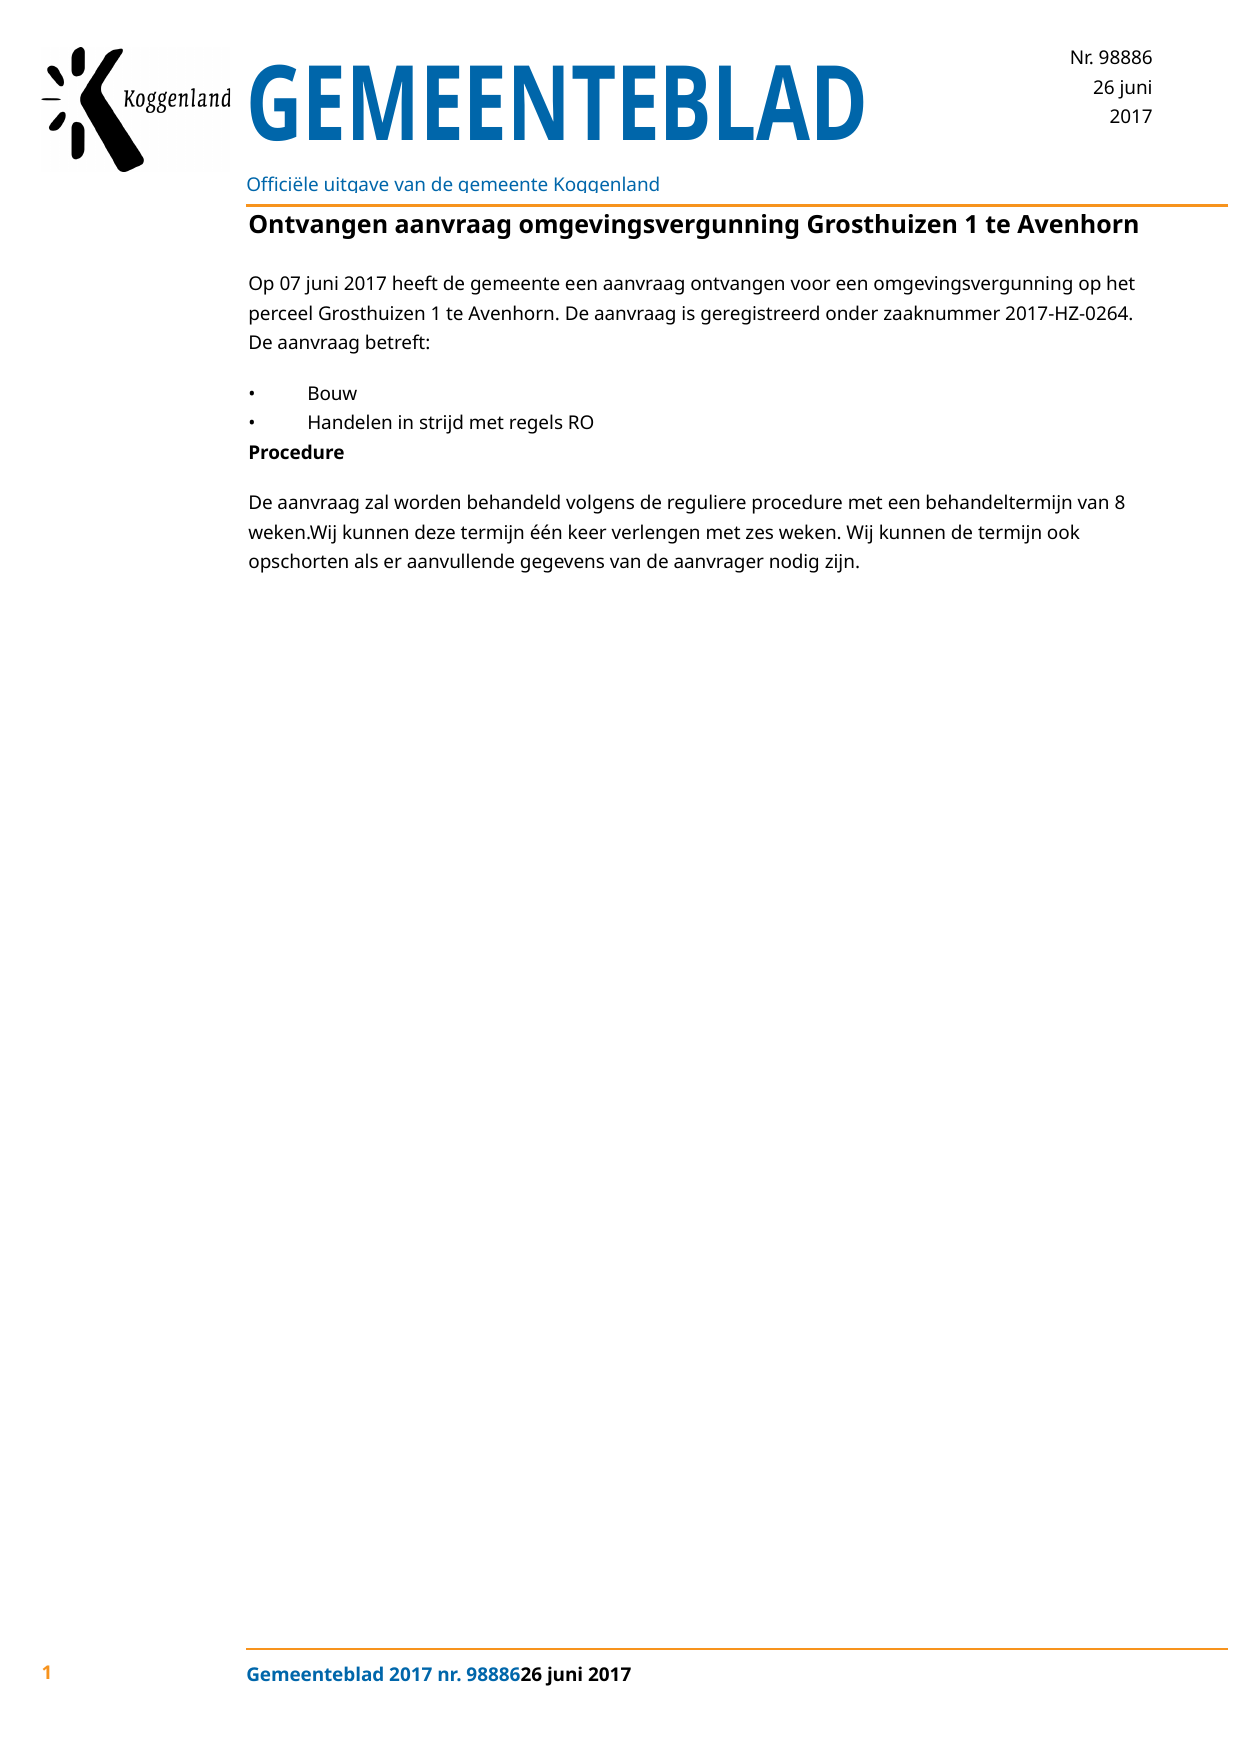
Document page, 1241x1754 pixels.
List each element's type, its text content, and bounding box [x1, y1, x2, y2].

text Procedure [248, 439, 1152, 465]
text De aanvraag zal worden behandeld volgens de reguliere procedure met een behandeltermijn van 8 weken.Wij kunnen deze termijn één keer verlengen met zes weken. Wij kunnen de termijn ook opschorten als er aanvullende gegevens van de aanvrager nodig zijn. [248, 489, 1152, 574]
list Bouw [248, 380, 1152, 406]
text Ontvangen aanvraag omgevingsvergunning Grosthuizen 1 te Avenhorn [248, 207, 1152, 241]
list Handelen in strijd met regels RO [248, 409, 1152, 435]
text Op 07 juni 2017 heeft de gemeente een aanvraag ontvangen voor een omgevingsvergunning op het perceel Grosthuizen 1 te Avenhorn. De aanvraag is geregistreerd onder zaaknummer 2017-HZ-0264. De aanvraag betreft: [248, 270, 1152, 355]
picture [41, 47, 231, 172]
